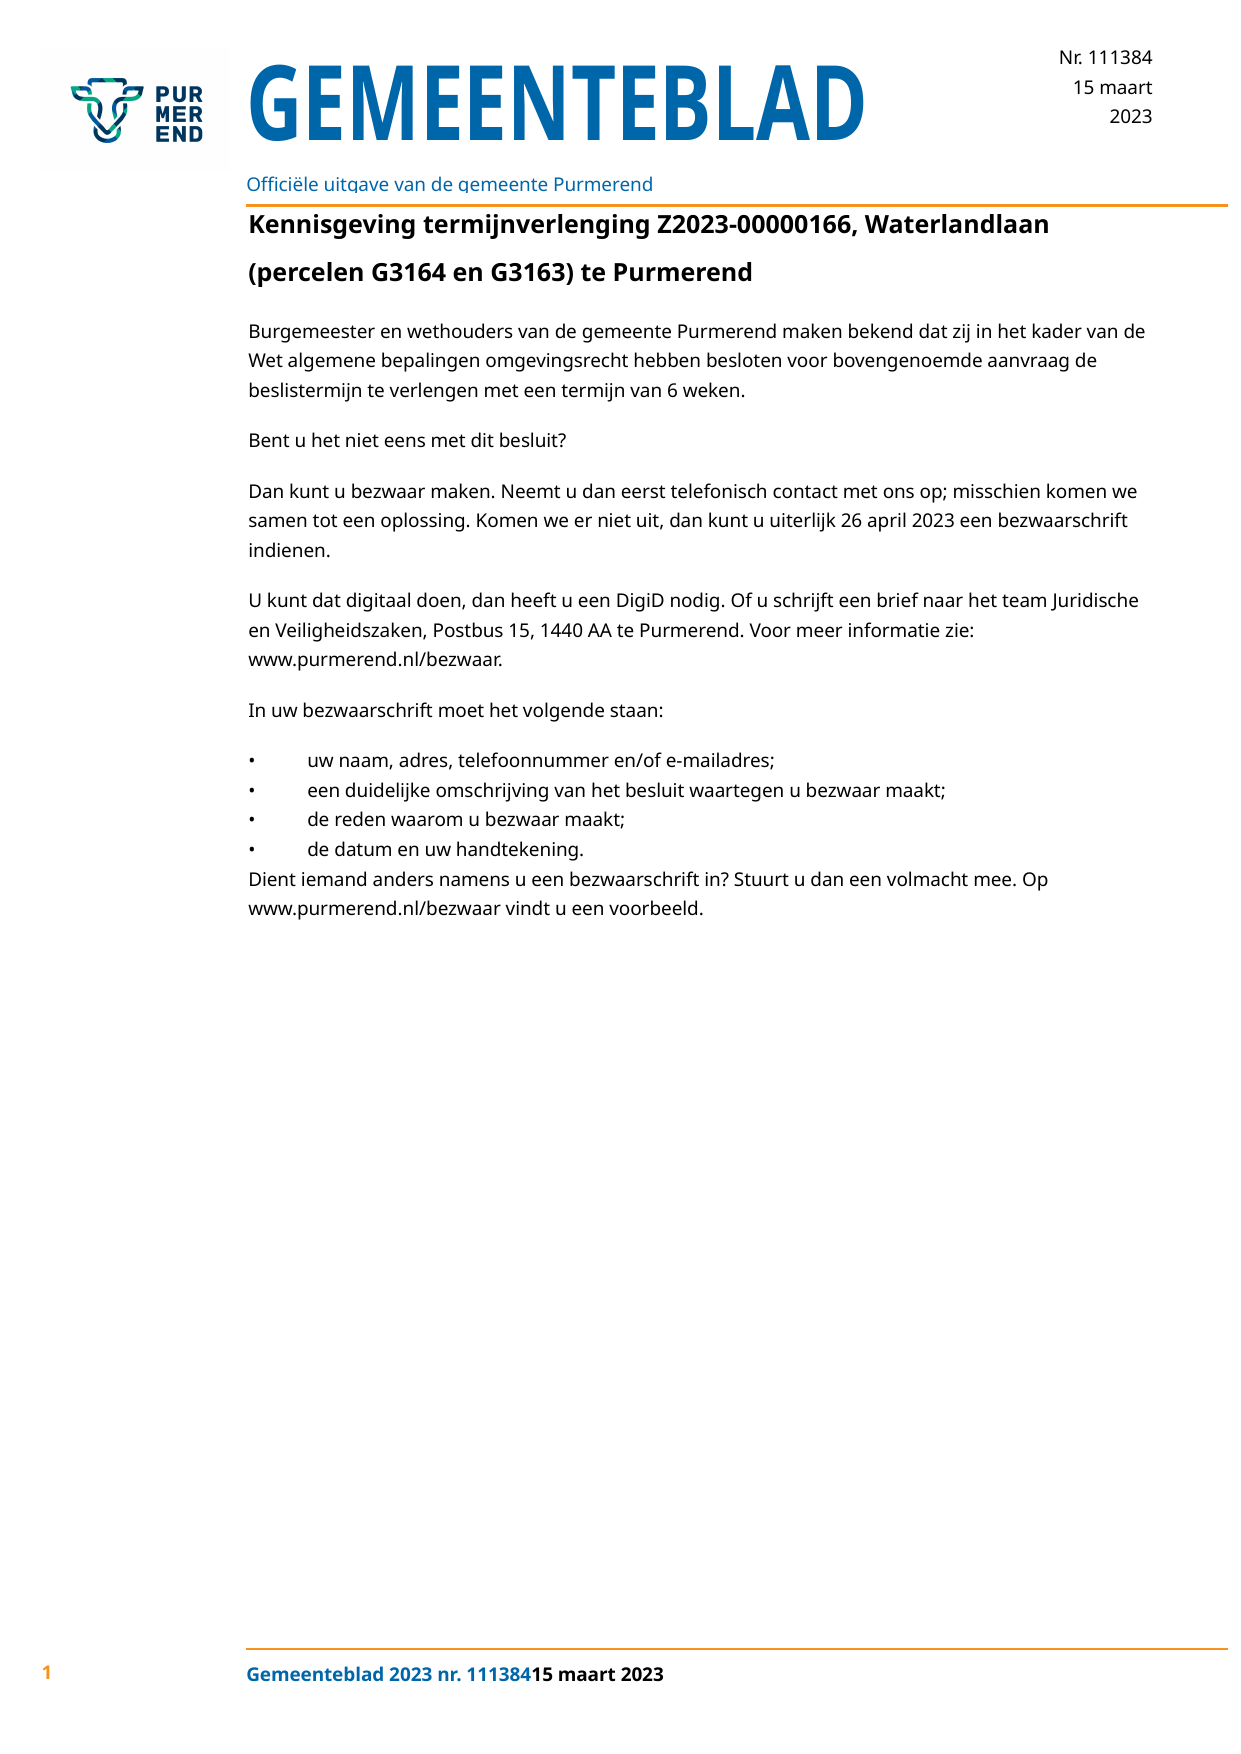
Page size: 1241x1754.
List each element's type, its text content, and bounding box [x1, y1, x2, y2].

text Kennisgeving termijnverlenging Z2023-00000166, Waterlandlaan (percelen G3164 en G3163) te Purmerend [248, 207, 1152, 288]
list een duidelijke omschrijving van het besluit waartegen u bezwaar maakt; [248, 777, 1152, 803]
list de reden waarom u bezwaar maakt; [248, 807, 1152, 832]
text U kunt dat digitaal doen, dan heeft u een DigiD nodig. Of u schrijft een brief naar het team Juridische en Veiligheidszaken, Postbus 15, 1440 AA te Purmerend. Voor meer informatie zie: www.purmerend.nl/bezwaar. [248, 587, 1152, 672]
list uw naam, adres, telefoonnummer en/of e-mailadres; [248, 747, 1152, 773]
list de datum en uw handtekening. [248, 836, 1152, 862]
text Bent u het niet eens met dit besluit? [248, 427, 1152, 453]
text Burgemeester en wethouders van de gemeente Purmerend maken bekend dat zij in het kader van de Wet algemene bepalingen omgevingsrecht hebben besloten voor bovengenoemde aanvraag de beslistermijn te verlengen met een termijn van 6 weken. [248, 318, 1152, 403]
text In uw bezwaarschrift moet het volgende staan: [248, 697, 1152, 723]
text Dan kunt u bezwaar maken. Neemt u dan eerst telefonisch contact met ons op; misschien komen we samen tot een oplossing. Komen we er niet uit, dan kunt u uiterlijk 26 april 2023 een bezwaarschrift indienen. [248, 478, 1152, 563]
text Dient iemand anders namens u een bezwaarschrift in? Stuurt u dan een volmacht mee. Op www.purmerend.nl/bezwaar vindt u een voorbeeld. [248, 866, 1152, 921]
picture [41, 47, 231, 172]
